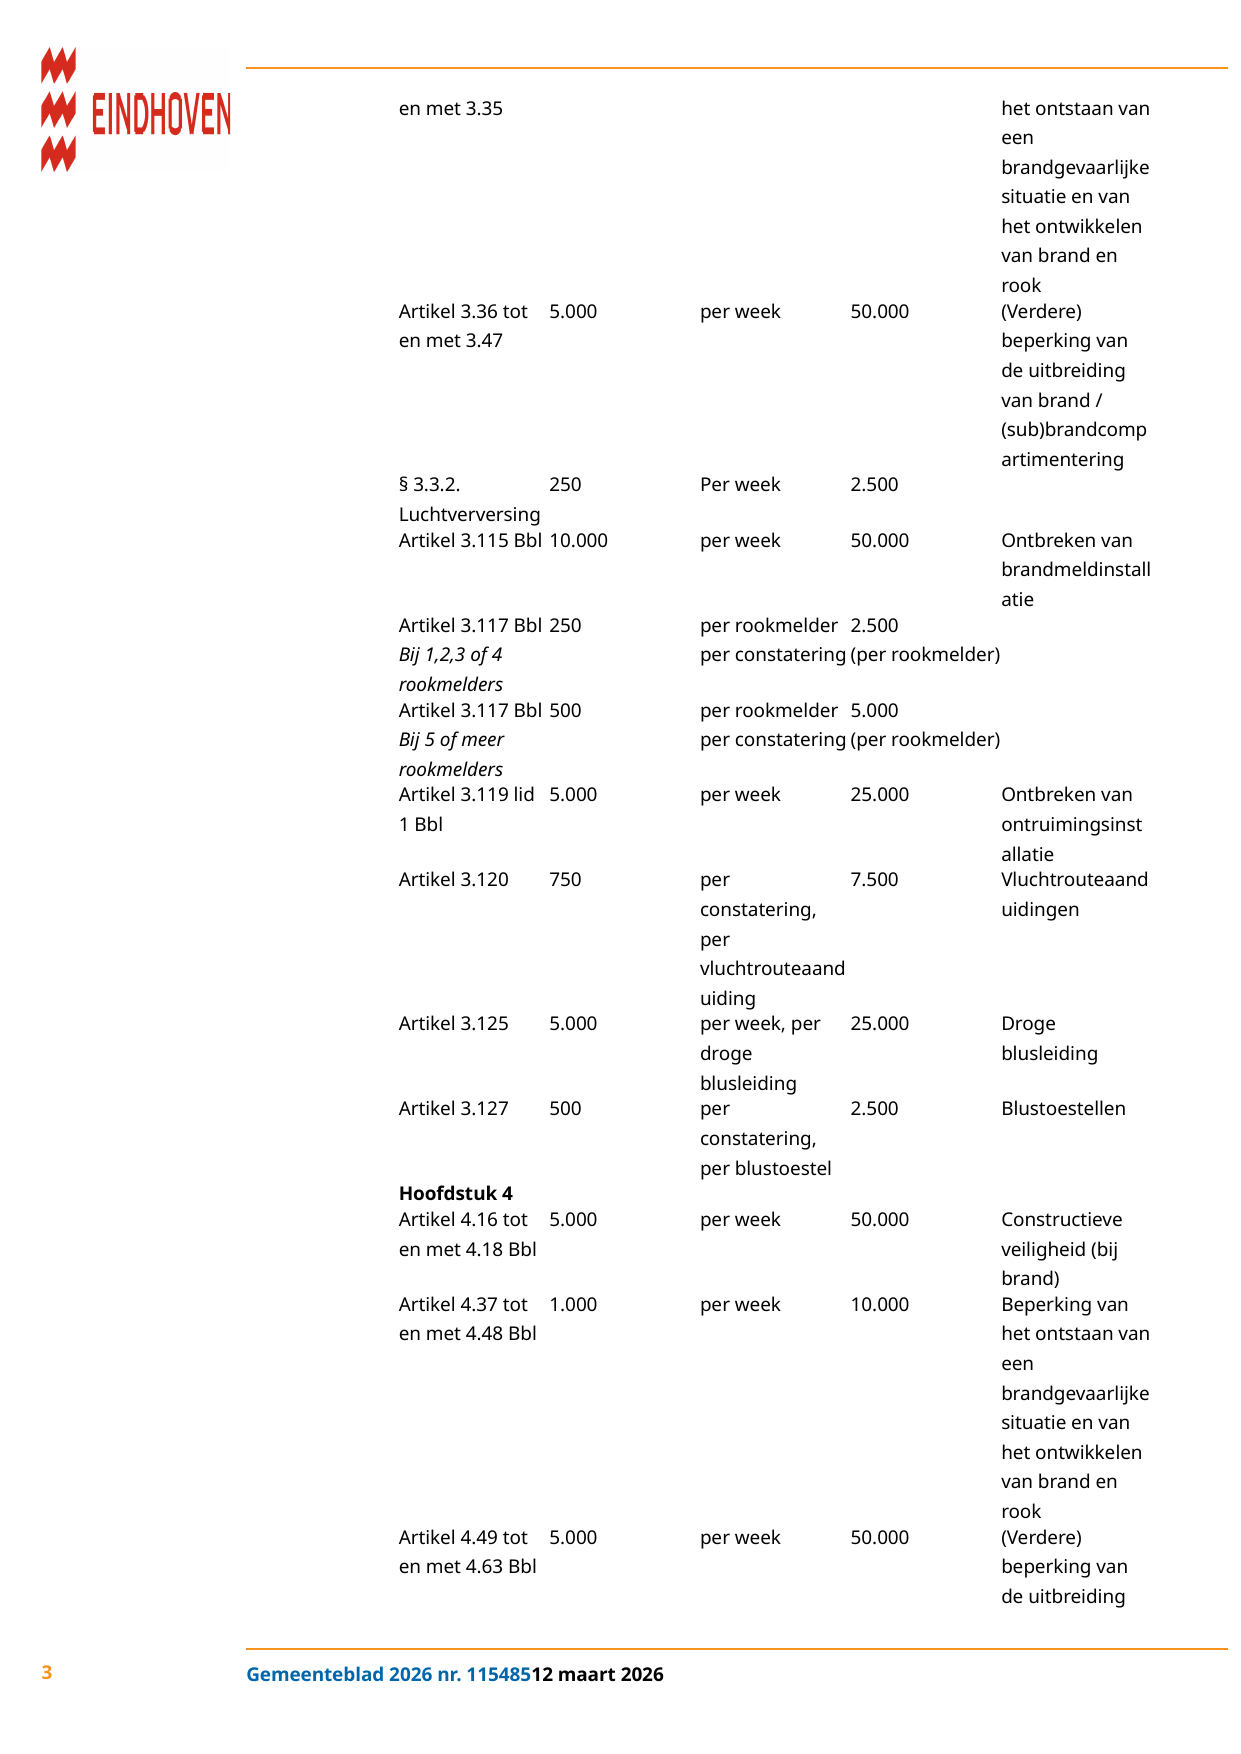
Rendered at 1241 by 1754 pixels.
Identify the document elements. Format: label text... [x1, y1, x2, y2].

table_cell per week [700, 782, 850, 867]
table_cell § 3.3.2. Luchtverversing [399, 472, 549, 527]
table_cell 25.000 [850, 782, 1001, 867]
table_cell [850, 95, 1001, 298]
table_cell Beperking van het ontstaan van een brandgevaarlijke situatie en van het ontwikkelen van brand en rook [1001, 1291, 1152, 1524]
table_cell 2.500 [850, 472, 1001, 527]
table_cell [1001, 697, 1152, 782]
table_cell [700, 95, 850, 298]
table_cell het ontstaan van een brandgevaarlijke situatie en van het ontwikkelen van brand en rook [1001, 95, 1152, 298]
table_cell Vluchtrouteaanduidingen [1001, 867, 1152, 1011]
table_cell Artikel 3.117 Bbl Bij 5 of meer rookmelders [399, 697, 549, 782]
table_cell per week [700, 1291, 850, 1524]
table_cell 5.000 [549, 782, 700, 867]
table_cell 2.500 [850, 1096, 1001, 1180]
table_cell [1001, 612, 1152, 697]
table_cell Ontbreken van brandmeldinstallatie [1001, 527, 1152, 612]
table_cell 5.000 [549, 1524, 700, 1609]
table_cell per week [700, 1206, 850, 1291]
table_cell [248, 1180, 398, 1206]
table_cell Artikel 3.120 [399, 867, 549, 1011]
table_cell en met 3.35 [399, 95, 549, 298]
table_cell [248, 527, 398, 612]
table_cell per rookmelder per constatering [700, 612, 850, 697]
table_cell Hoofdstuk 4 [399, 1180, 549, 1206]
table_cell 25.000 [850, 1011, 1001, 1096]
table_cell 50.000 [850, 1206, 1001, 1291]
table_cell Artikel 3.36 tot en met 3.47 [399, 298, 549, 472]
table_cell per constatering, per vluchtrouteaanduiding [700, 867, 850, 1011]
table_cell per week [700, 298, 850, 472]
table_cell 2.500 (per rookmelder) [850, 612, 1001, 697]
table_cell [248, 1096, 398, 1180]
table_cell [248, 697, 398, 782]
table_cell [248, 298, 398, 472]
table_cell [248, 472, 398, 527]
table_cell [549, 95, 700, 298]
table_cell 5.000 (per rookmelder) [850, 697, 1001, 782]
table_cell [248, 1291, 398, 1524]
table_cell 5.000 [549, 1206, 700, 1291]
table_cell 10.000 [549, 527, 700, 612]
table_cell [248, 1011, 398, 1096]
table_cell (Verdere) beperking van de uitbreiding [1001, 1524, 1152, 1609]
table_cell per week [700, 1524, 850, 1609]
table_cell Ontbreken van ontruimingsinstallatie [1001, 782, 1152, 867]
table_cell [248, 1206, 398, 1291]
table_cell Artikel 3.115 Bbl [399, 527, 549, 612]
table_cell per week, per droge blusleiding [700, 1011, 850, 1096]
table_cell [248, 782, 398, 867]
table_cell per constatering, per blustoestel [700, 1096, 850, 1180]
table_cell 50.000 [850, 298, 1001, 472]
table_cell [1001, 1180, 1152, 1206]
table_cell 250 [549, 612, 700, 697]
table_cell [248, 95, 398, 298]
table_cell 1.000 [549, 1291, 700, 1524]
table_cell Artikel 3.125 [399, 1011, 549, 1096]
table_cell Per week [700, 472, 850, 527]
table_cell Artikel 4.16 tot en met 4.18 Bbl [399, 1206, 549, 1291]
table_cell Constructieve veiligheid (bij brand) [1001, 1206, 1152, 1291]
table_cell Artikel 4.49 tot en met 4.63 Bbl [399, 1524, 549, 1609]
table_cell 7.500 [850, 867, 1001, 1011]
table_cell (Verdere) beperking van de uitbreiding van brand / (sub)brandcompartimentering [1001, 298, 1152, 472]
table_cell Artikel 4.37 tot en met 4.48 Bbl [399, 1291, 549, 1524]
table_cell 5.000 [549, 298, 700, 472]
table_cell Artikel 3.119 lid 1 Bbl [399, 782, 549, 867]
table_cell [700, 1180, 850, 1206]
table_cell 500 [549, 1096, 700, 1180]
table_cell 500 [549, 697, 700, 782]
picture [41, 47, 231, 172]
table_cell Artikel 3.117 Bbl Bij 1,2,3 of 4 rookmelders [399, 612, 549, 697]
table_cell 5.000 [549, 1011, 700, 1096]
table_cell [1001, 472, 1152, 527]
table_cell Blustoestellen [1001, 1096, 1152, 1180]
table_cell 250 [549, 472, 700, 527]
table_cell Artikel 3.127 [399, 1096, 549, 1180]
table_cell Droge blusleiding [1001, 1011, 1152, 1096]
table_cell 750 [549, 867, 700, 1011]
table_cell 10.000 [850, 1291, 1001, 1524]
table_cell [248, 1524, 398, 1609]
table_cell 50.000 [850, 1524, 1001, 1609]
table_cell [549, 1180, 700, 1206]
table_cell per rookmelder per constatering [700, 697, 850, 782]
table_cell [248, 612, 398, 697]
table_cell [248, 867, 398, 1011]
table_cell 50.000 [850, 527, 1001, 612]
table_cell [850, 1180, 1001, 1206]
table_cell per week [700, 527, 850, 612]
